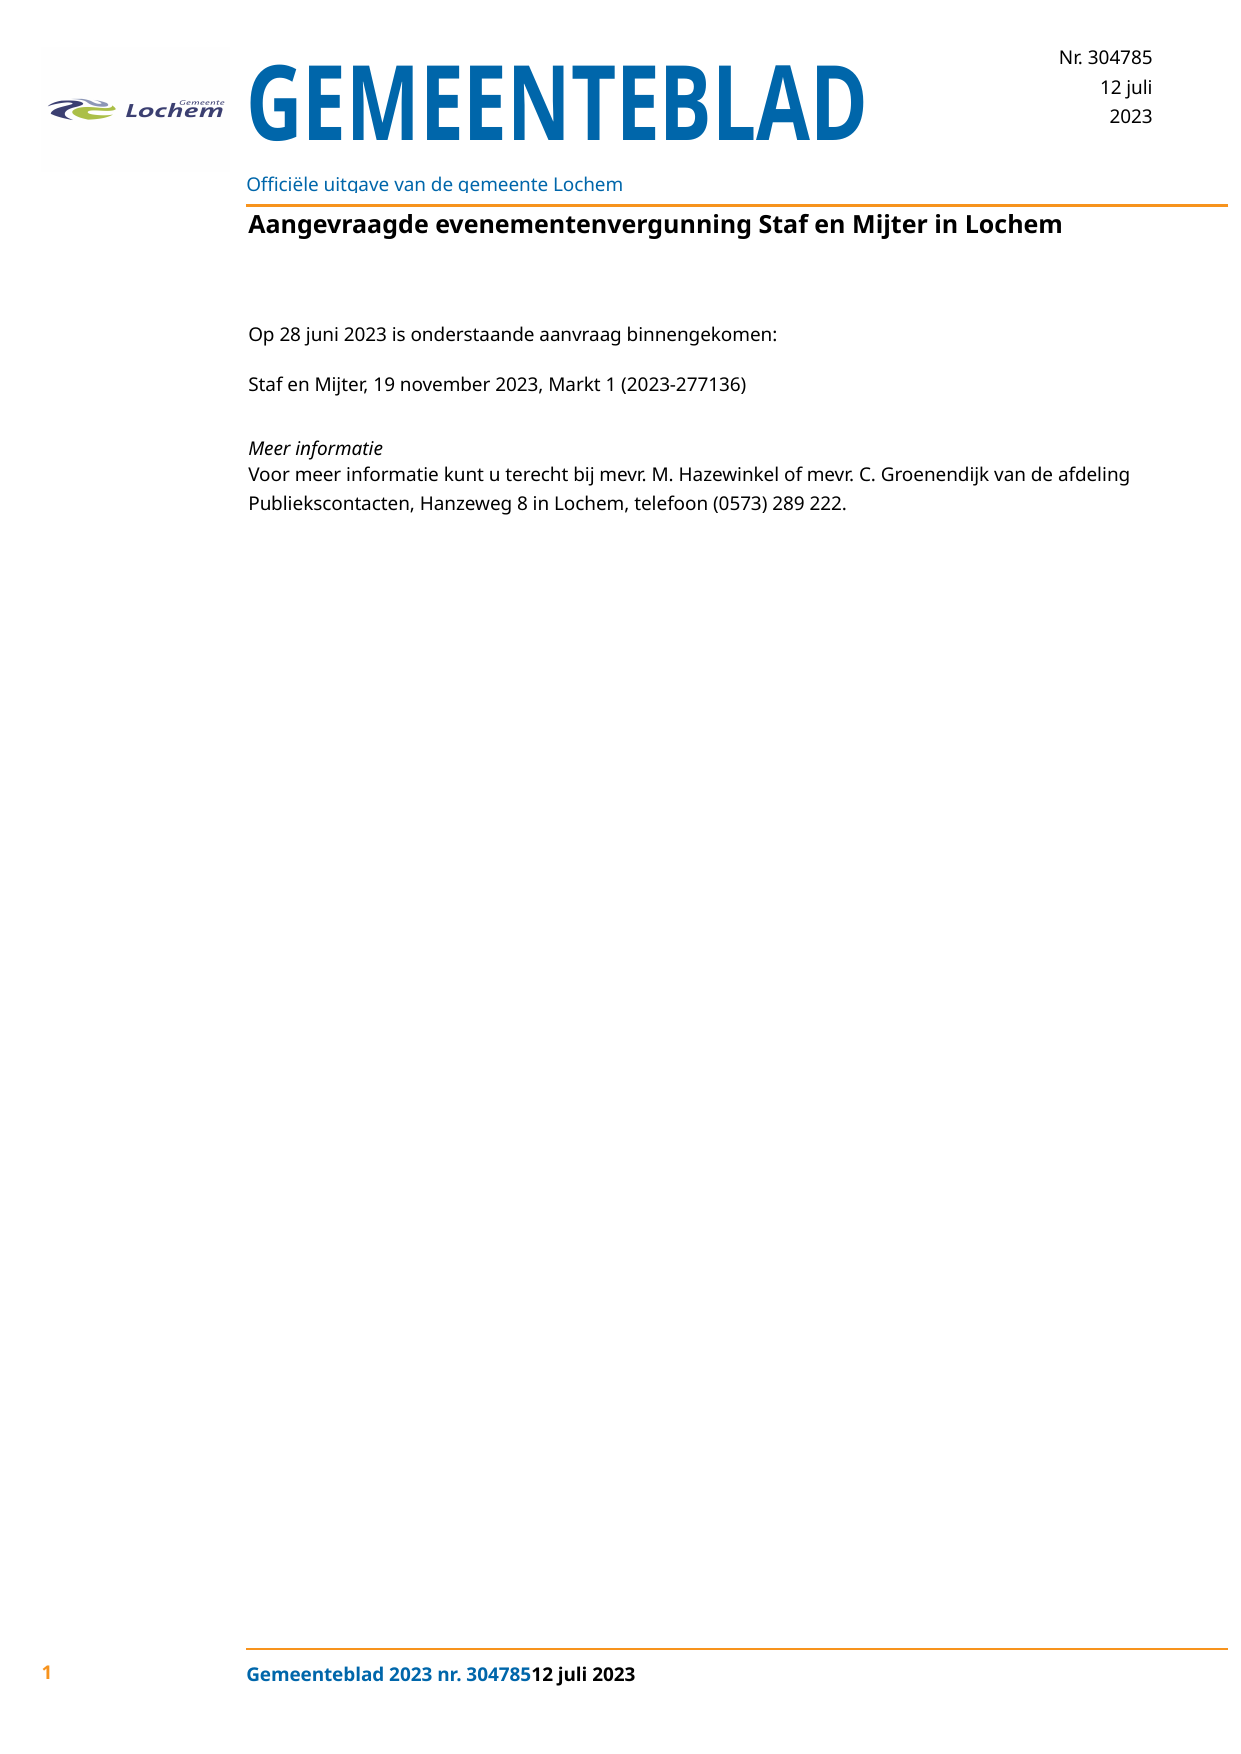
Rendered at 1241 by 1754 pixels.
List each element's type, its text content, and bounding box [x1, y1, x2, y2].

text Voor meer informatie kunt u terecht bij mevr. M. Hazewinkel of mevr. C. Groenendijk van de afdeling Publiekscontacten, Hanzeweg 8 in Lochem, telefoon (0573) 289 222. [248, 461, 1152, 516]
text Op 28 juni 2023 is onderstaande aanvraag binnengekomen: [248, 321, 1152, 346]
text Aangevraagde evenementenvergunning Staf en Mijter in Lochem [248, 207, 1152, 241]
text Staf en Mijter, 19 november 2023, Markt 1 (2023-277136) [248, 371, 1152, 397]
text Meer informatie [248, 435, 1152, 461]
picture [41, 47, 231, 172]
